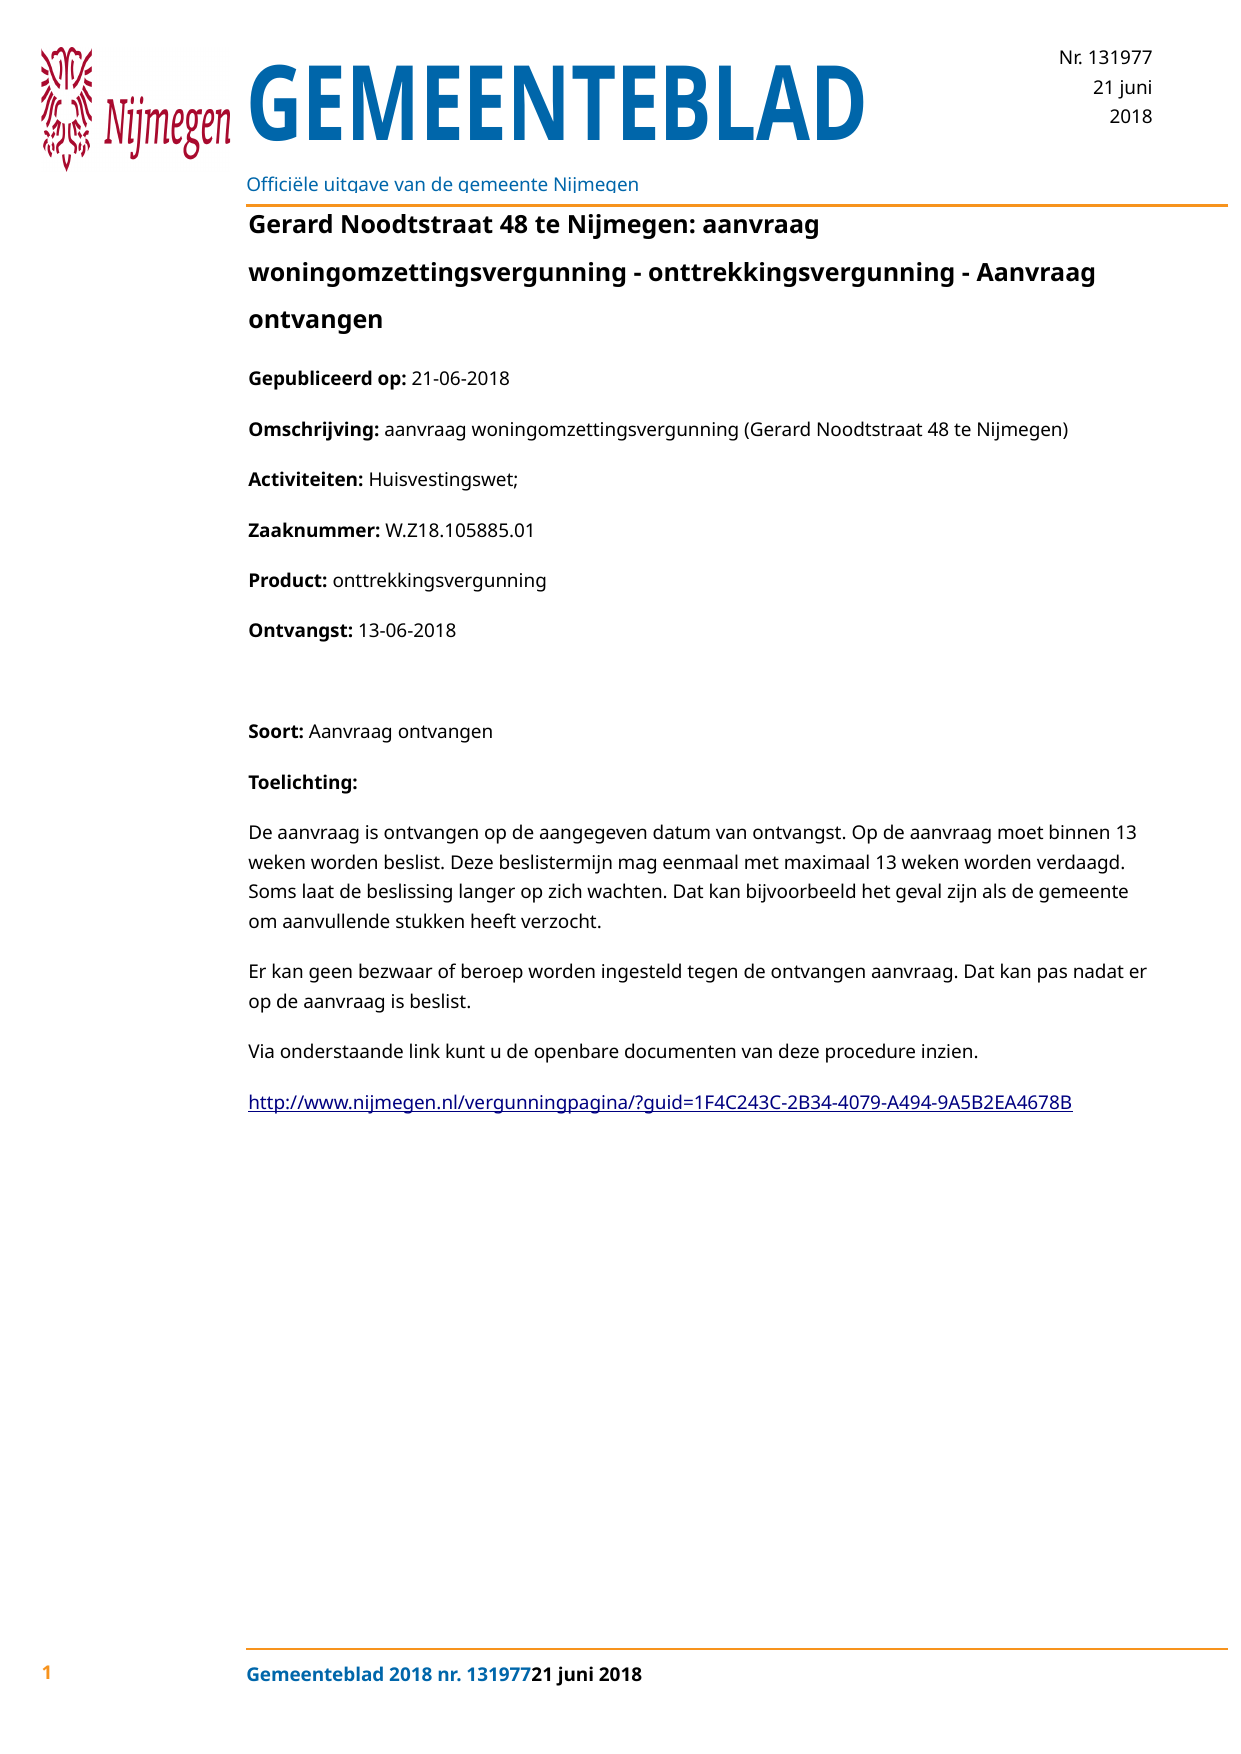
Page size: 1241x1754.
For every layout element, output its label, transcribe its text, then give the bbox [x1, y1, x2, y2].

text Omschrijving: aanvraag woningomzettingsvergunning (Gerard Noodtstraat 48 te Nijmegen) [248, 416, 1152, 442]
picture [41, 47, 231, 172]
text Gepubliceerd op: 21-06-2018 [248, 366, 1152, 391]
text Product: onttrekkingsvergunning [248, 567, 1152, 593]
text http://www.nijmegen.nl/vergunningpagina/?guid=1F4C243C-2B34-4079-A494-9A5B2EA4678B [248, 1089, 1152, 1114]
text De aanvraag is ontvangen op de aangegeven datum van ontvangst. Op de aanvraag moet binnen 13 weken worden beslist. Deze beslistermijn mag eenmaal met maximaal 13 weken worden verdaagd. Soms laat de beslissing langer op zich wachten. Dat kan bijvoorbeeld het geval zijn als de gemeente om aanvullende stukken heeft verzocht. [248, 819, 1152, 934]
text Gerard Noodtstraat 48 te Nijmegen: aanvraag woningomzettingsvergunning - onttrekkingsvergunning - Aanvraag ontvangen [248, 207, 1152, 336]
text Zaaknummer: W.Z18.105885.01 [248, 517, 1152, 542]
text Toelichting: [248, 769, 1152, 794]
text Via onderstaande link kunt u de openbare documenten van deze procedure inzien. [248, 1038, 1152, 1064]
text Ontvangst: 13-06-2018 [248, 618, 1152, 643]
text Soort: Aanvraag ontvangen [248, 718, 1152, 744]
text Activiteiten: Huisvestingswet; [248, 466, 1152, 492]
text Er kan geen bezwaar of beroep worden ingesteld tegen de ontvangen aanvraag. Dat kan pas nadat er op de aanvraag is beslist. [248, 958, 1152, 1014]
